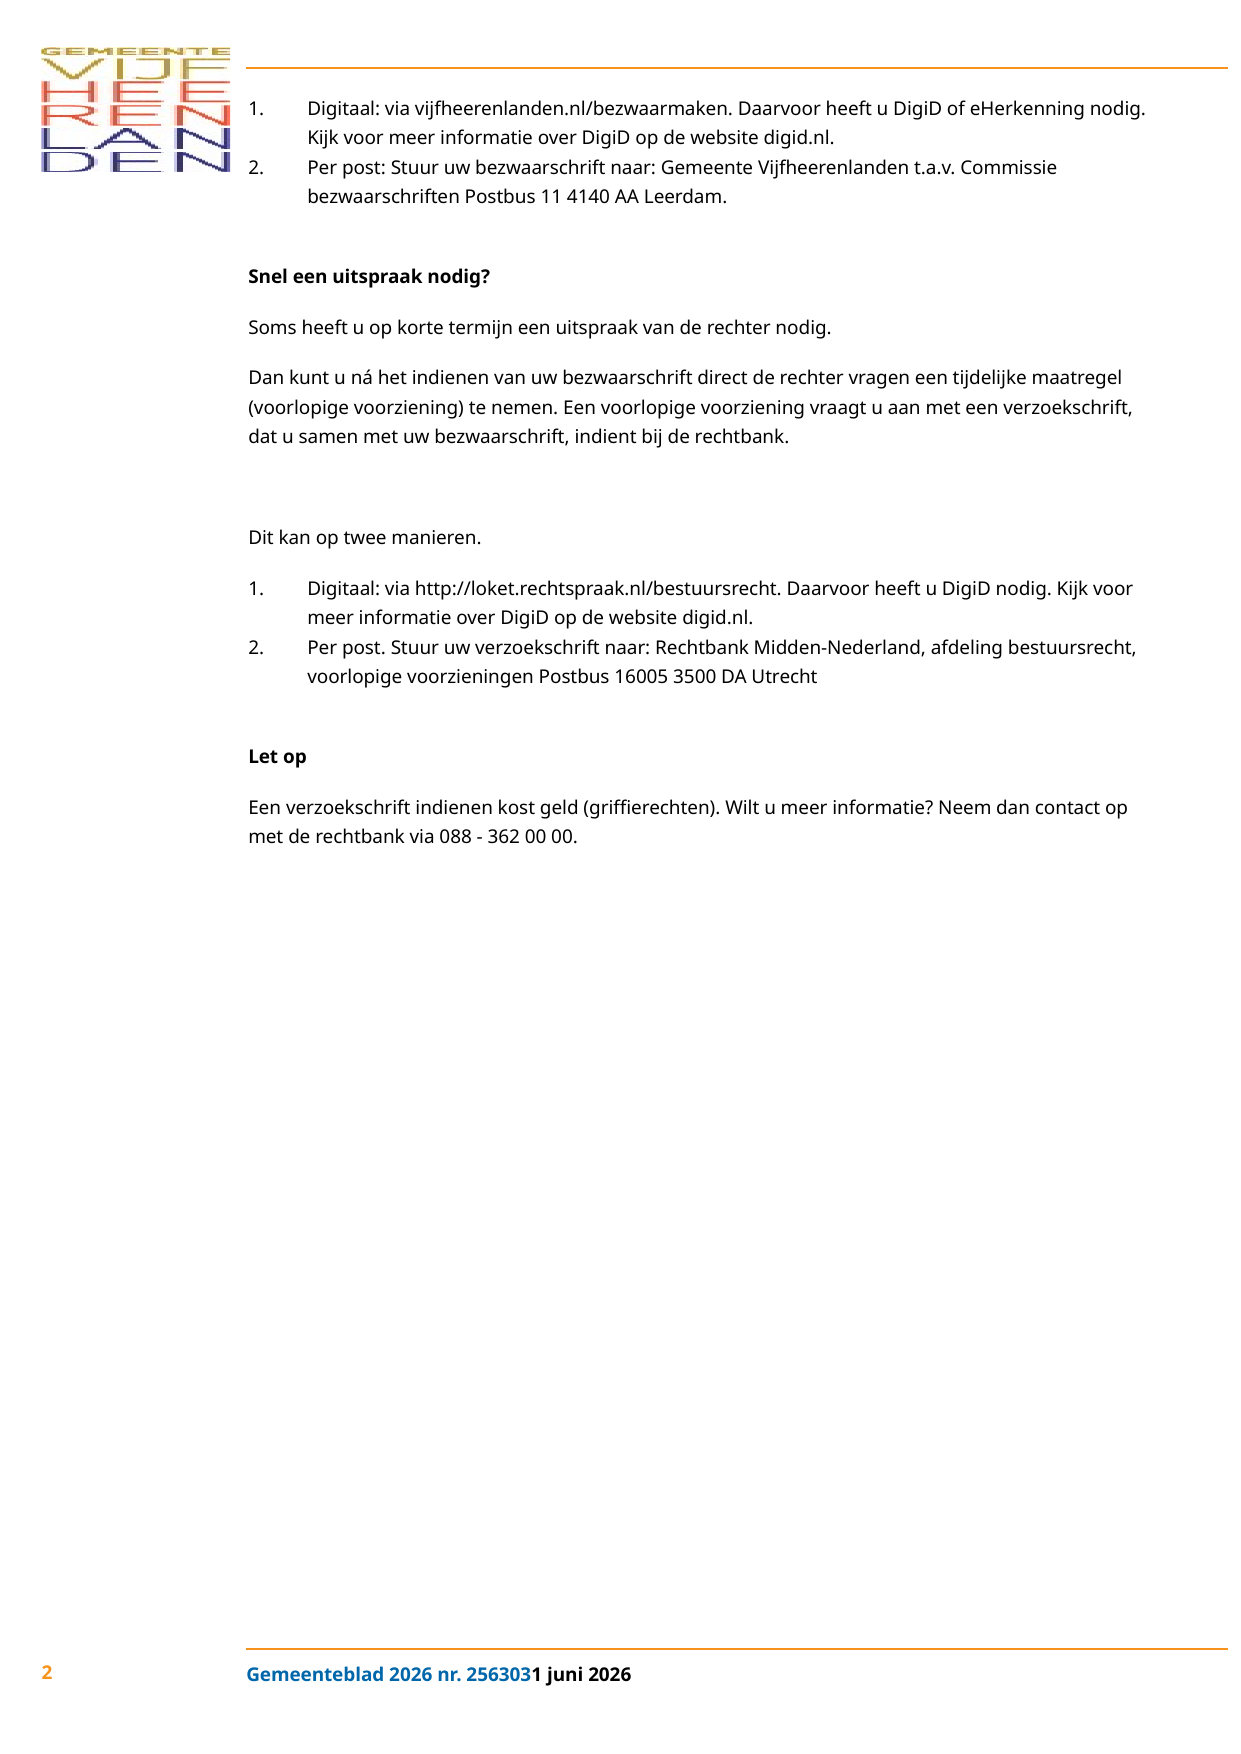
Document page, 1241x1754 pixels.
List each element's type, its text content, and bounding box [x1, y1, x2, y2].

text Een verzoekschrift indienen kost geld (griffierechten). Wilt u meer informatie? Neem dan contact op met de rechtbank via 088 - 362 00 00. [248, 794, 1152, 849]
text Dit kan op twee manieren. [248, 524, 1152, 550]
text Let op [248, 743, 1152, 769]
picture [41, 47, 231, 172]
text Soms heeft u op korte termijn een uitspraak van de rechter nodig. [248, 314, 1152, 340]
list Digitaal: via http://loket.rechtspraak.nl/bestuursrecht. Daarvoor heeft u DigiD nodig. Kijk voor meer informatie over DigiD op de website digid.nl. [248, 575, 1152, 630]
text Dan kunt u ná het indienen van uw bezwaarschrift direct de rechter vragen een tijdelijke maatregel (voorlopige voorziening) te nemen. Een voorlopige voorziening vraagt u aan met een verzoekschrift, dat u samen met uw bezwaarschrift, indient bij de rechtbank. [248, 364, 1152, 449]
list Per post. Stuur uw verzoekschrift naar: Rechtbank Midden-Nederland, afdeling bestuursrecht, voorlopige voorzieningen Postbus 16005 3500 DA Utrecht [248, 634, 1152, 689]
text Snel een uitspraak nodig? [248, 263, 1152, 289]
list Digitaal: via vijfheerenlanden.nl/bezwaarmaken. Daarvoor heeft u DigiD of eHerkenning nodig. Kijk voor meer informatie over DigiD op de website digid.nl. [248, 95, 1152, 150]
list Per post: Stuur uw bezwaarschrift naar: Gemeente Vijfheerenlanden t.a.v. Commissie bezwaarschriften Postbus 11 4140 AA Leerdam. [248, 154, 1152, 209]
